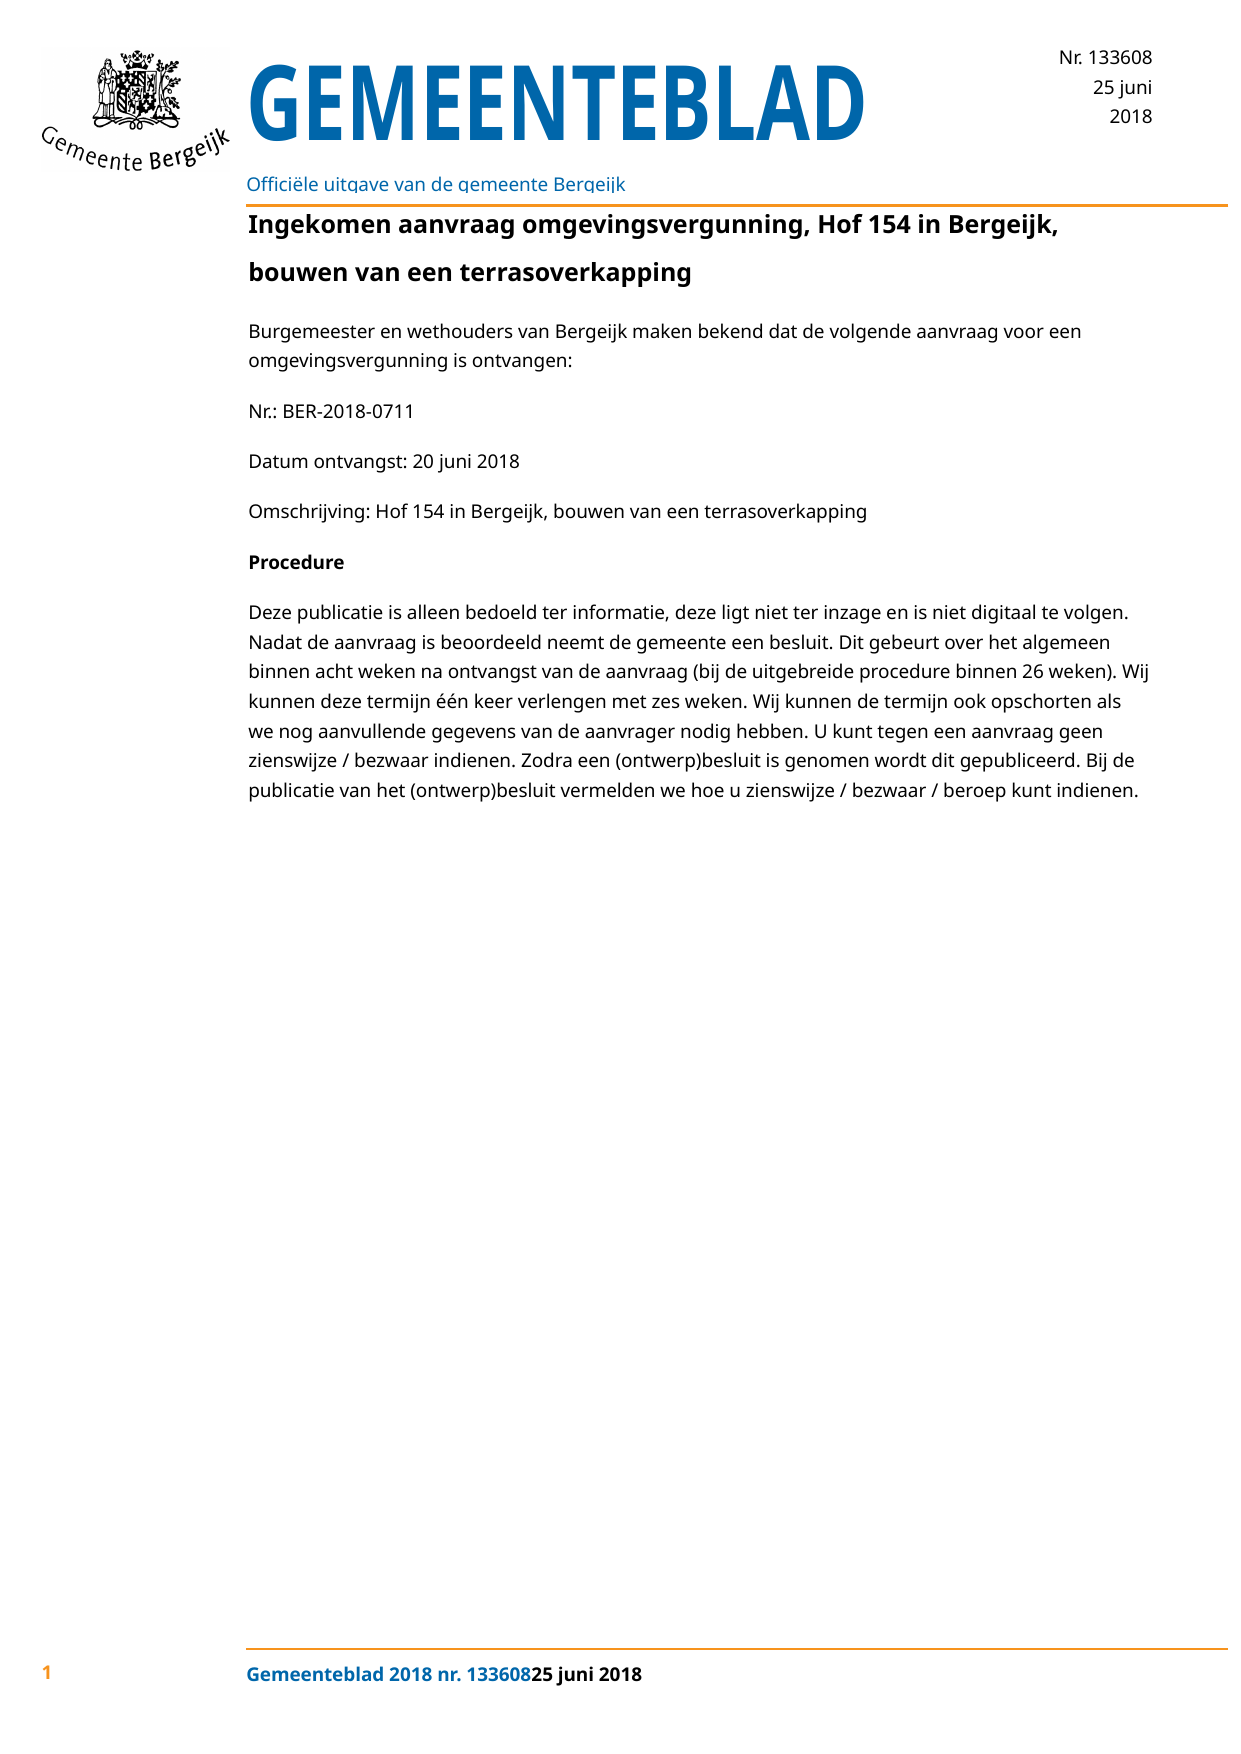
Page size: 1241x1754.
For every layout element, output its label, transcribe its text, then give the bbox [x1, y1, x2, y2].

text Nr.: BER-2018-0711 [248, 398, 1152, 424]
text Omschrijving: Hof 154 in Bergeijk, bouwen van een terrasoverkapping [248, 499, 1152, 524]
picture [41, 47, 231, 172]
text Datum ontvangst: 20 juni 2018 [248, 448, 1152, 474]
text Burgemeester en wethouders van Bergeijk maken bekend dat de volgende aanvraag voor een omgevingsvergunning is ontvangen: [248, 318, 1152, 373]
text Procedure [248, 549, 1152, 575]
text Deze publicatie is alleen bedoeld ter informatie, deze ligt niet ter inzage en is niet digitaal te volgen. Nadat de aanvraag is beoordeeld neemt de gemeente een besluit. Dit gebeurt over het algemeen binnen acht weken na ontvangst van de aanvraag (bij de uitgebreide procedure binnen 26 weken). Wij kunnen deze termijn één keer verlengen met zes weken. Wij kunnen de termijn ook opschorten als we nog aanvullende gegevens van de aanvrager nodig hebben. U kunt tegen een aanvraag geen zienswijze / bezwaar indienen. Zodra een (ontwerp)besluit is genomen wordt dit gepubliceerd. Bij de publicatie van het (ontwerp)besluit vermelden we hoe u zienswijze / bezwaar / beroep kunt indienen. [248, 599, 1152, 803]
text Ingekomen aanvraag omgevingsvergunning, Hof 154 in Bergeijk, bouwen van een terrasoverkapping [248, 207, 1152, 288]
